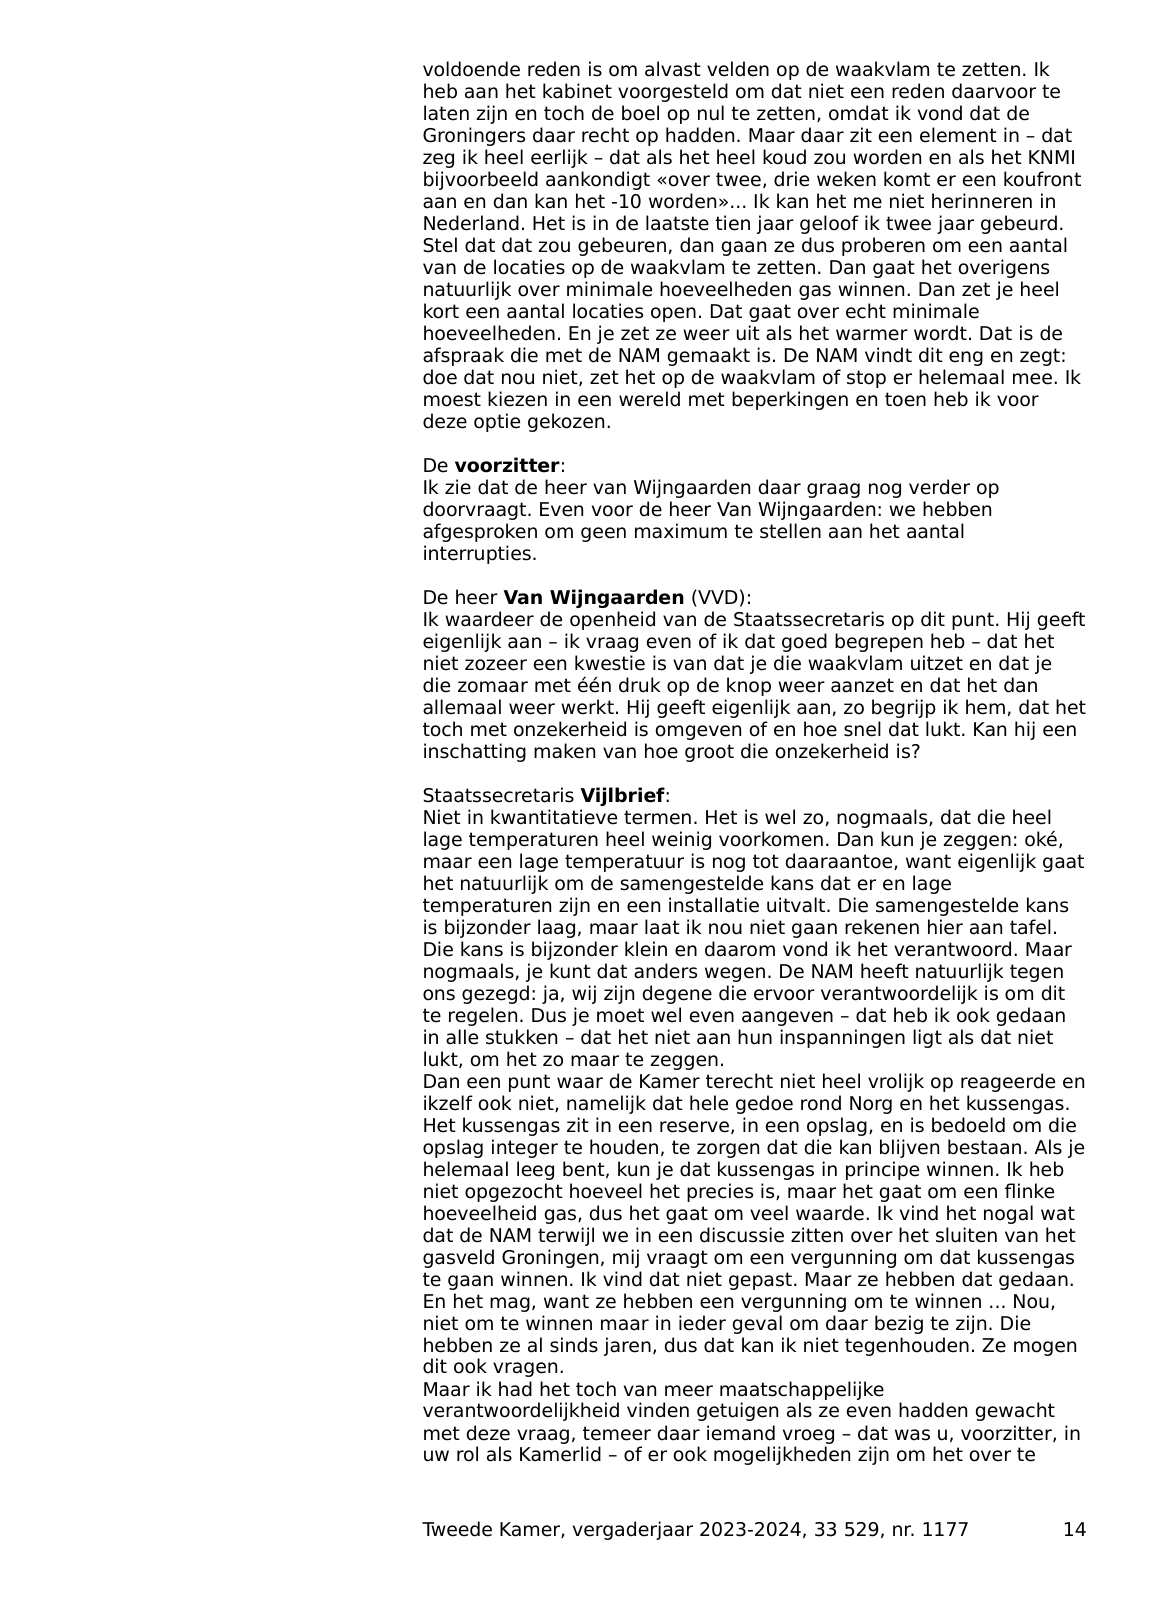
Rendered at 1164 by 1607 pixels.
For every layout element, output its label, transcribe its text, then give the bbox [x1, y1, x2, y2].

text Ik zie dat de heer van Wijngaarden daar graag nog verder op doorvraagt. Even voor de heer Van Wijngaarden: we hebben afgesproken om geen maximum te stellen aan het aantal interrupties. [422, 477, 1087, 565]
text Niet in kwantitatieve termen. Het is wel zo, nogmaals, dat die heel lage temperaturen heel weinig voorkomen. Dan kun je zeggen: oké, maar een lage temperatuur is nog tot daaraantoe, want eigenlijk gaat het natuurlijk om de samengestelde kans dat er en lage temperaturen zijn en een installatie uitvalt. Die samengestelde kans is bijzonder laag, maar laat ik nou niet gaan rekenen hier aan tafel. Die kans is bijzonder klein en daarom vond ik het verantwoord. Maar nogmaals, je kunt dat anders wegen. De NAM heeft natuurlijk tegen ons gezegd: ja, wij zijn degene die ervoor verantwoordelijk is om dit te regelen. Dus je moet wel even aangeven – dat heb ik ook gedaan in alle stukken – dat het niet aan hun inspanningen ligt als dat niet lukt, om het zo maar te zeggen. [422, 807, 1087, 1071]
text Staatssecretaris Vijlbrief: [422, 785, 1087, 807]
text De heer Van Wijngaarden (VVD): [422, 587, 1087, 609]
text De voorzitter: [422, 455, 1087, 477]
text voldoende reden is om alvast velden op de waakvlam te zetten. Ik heb aan het kabinet voorgesteld om dat niet een reden daarvoor te laten zijn en toch de boel op nul te zetten, omdat ik vond dat de Groningers daar recht op hadden. Maar daar zit een element in – dat zeg ik heel eerlijk – dat als het heel koud zou worden en als het KNMI bijvoorbeeld aankondigt «over twee, drie weken komt er een koufront aan en dan kan het -10 worden»... Ik kan het me niet herinneren in Nederland. Het is in de laatste tien jaar geloof ik twee jaar gebeurd. Stel dat dat zou gebeuren, dan gaan ze dus proberen om een aantal van de locaties op de waakvlam te zetten. Dan gaat het overigens natuurlijk over minimale hoeveelheden gas winnen. Dan zet je heel kort een aantal locaties open. Dat gaat over echt minimale hoeveelheden. En je zet ze weer uit als het warmer wordt. Dat is de afspraak die met de NAM gemaakt is. De NAM vindt dit eng en zegt: doe dat nou niet, zet het op de waakvlam of stop er helemaal mee. Ik moest kiezen in een wereld met beperkingen en toen heb ik voor deze optie gekozen. [422, 59, 1087, 433]
text Dan een punt waar de Kamer terecht niet heel vrolijk op reageerde en ikzelf ook niet, namelijk dat hele gedoe rond Norg en het kussengas. Het kussengas zit in een reserve, in een opslag, en is bedoeld om die opslag integer te houden, te zorgen dat die kan blijven bestaan. Als je helemaal leeg bent, kun je dat kussengas in principe winnen. Ik heb niet opgezocht hoeveel het precies is, maar het gaat om een flinke hoeveelheid gas, dus het gaat om veel waarde. Ik vind het nogal wat dat de NAM terwijl we in een discussie zitten over het sluiten van het gasveld Groningen, mij vraagt om een vergunning om dat kussengas te gaan winnen. Ik vind dat niet gepast. Maar ze hebben dat gedaan. En het mag, want ze hebben een vergunning om te winnen ... Nou, niet om te winnen maar in ieder geval om daar bezig te zijn. Die hebben ze al sinds jaren, dus dat kan ik niet tegenhouden. Ze mogen dit ook vragen. [422, 1071, 1087, 1378]
text Ik waardeer de openheid van de Staatssecretaris op dit punt. Hij geeft eigenlijk aan – ik vraag even of ik dat goed begrepen heb – dat het niet zozeer een kwestie is van dat je die waakvlam uitzet en dat je die zomaar met één druk op de knop weer aanzet en dat het dan allemaal weer werkt. Hij geeft eigenlijk aan, zo begrijp ik hem, dat het toch met onzekerheid is omgeven of en hoe snel dat lukt. Kan hij een inschatting maken van hoe groot die onzekerheid is? [422, 609, 1087, 763]
text Maar ik had het toch van meer maatschappelijke verantwoordelijkheid vinden getuigen als ze even hadden gewacht met deze vraag, temeer daar iemand vroeg – dat was u, voorzitter, in uw rol als Kamerlid – of er ook mogelijkheden zijn om het over te [422, 1378, 1087, 1466]
